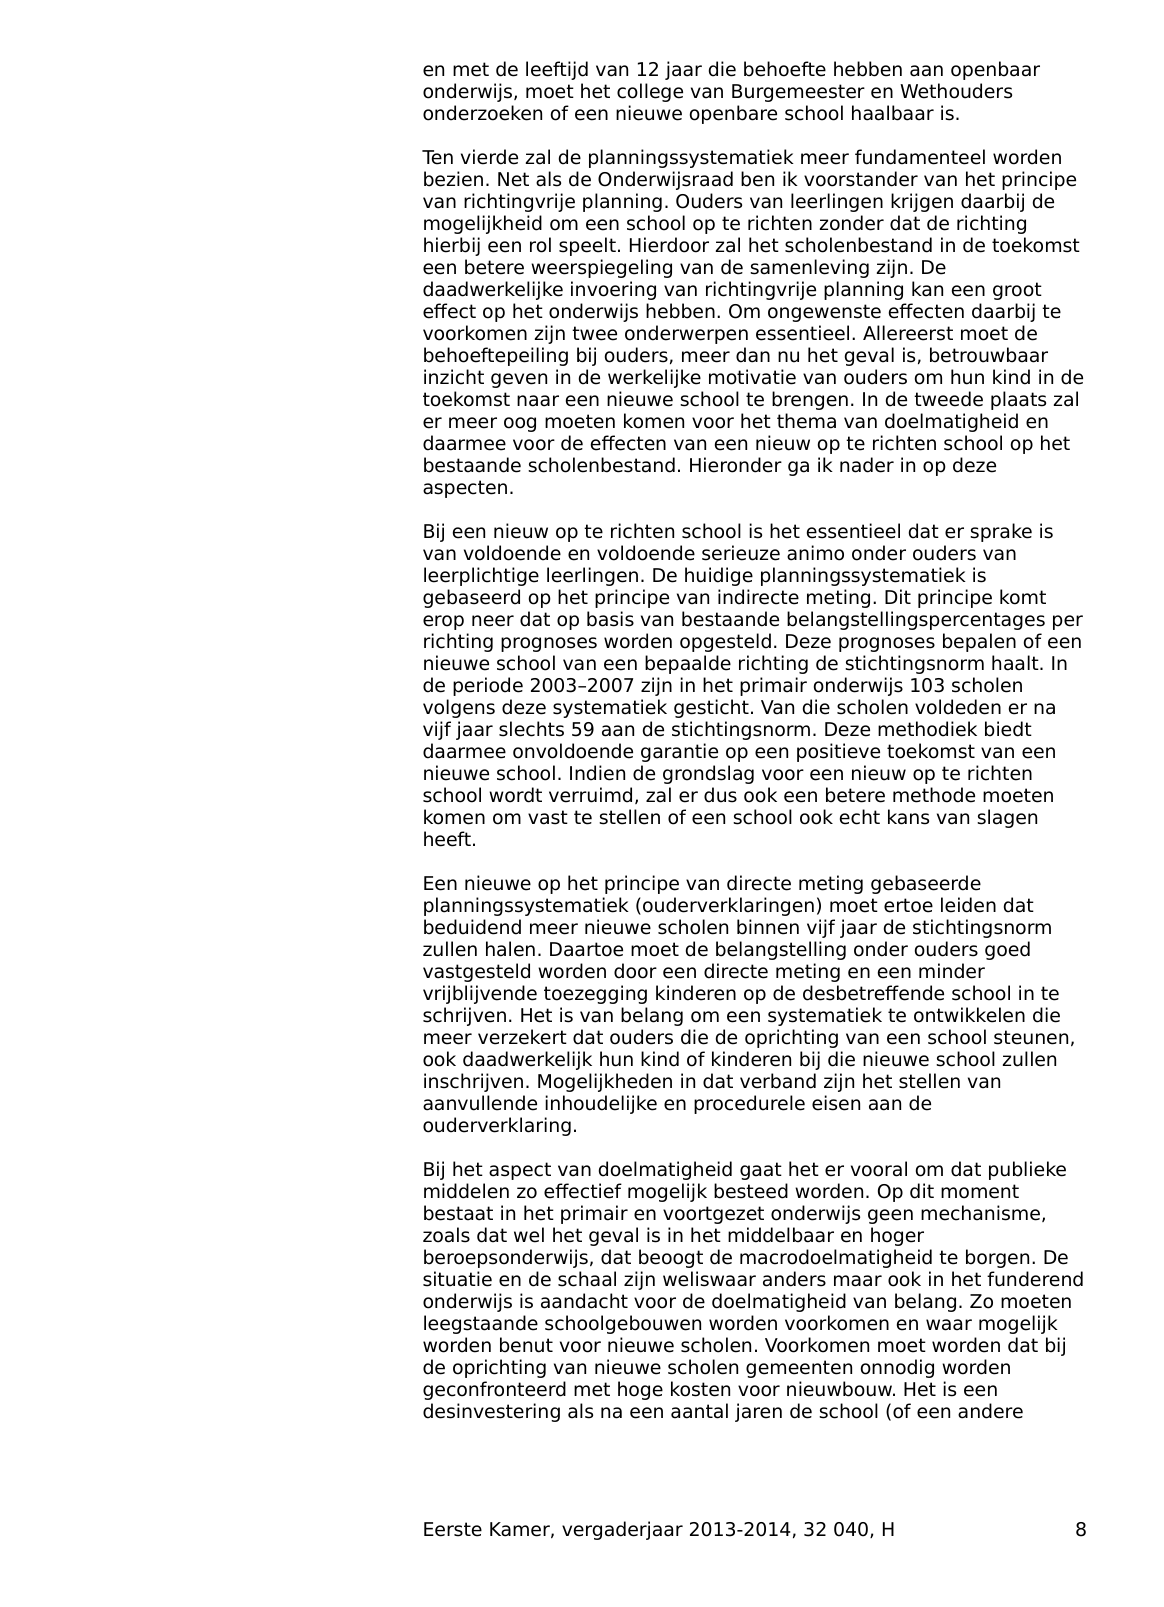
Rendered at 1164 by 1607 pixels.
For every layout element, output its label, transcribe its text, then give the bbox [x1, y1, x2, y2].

text en met de leeftijd van 12 jaar die behoefte hebben aan openbaar onderwijs, moet het college van Burgemeester en Wethouders onderzoeken of een nieuwe openbare school haalbaar is. [422, 59, 1087, 125]
text Bij een nieuw op te richten school is het essentieel dat er sprake is van voldoende en voldoende serieuze animo onder ouders van leerplichtige leerlingen. De huidige planningssystematiek is gebaseerd op het principe van indirecte meting. Dit principe komt erop neer dat op basis van bestaande belangstellingspercentages per richting prognoses worden opgesteld. Deze prognoses bepalen of een nieuwe school van een bepaalde richting de stichtingsnorm haalt. In de periode 2003–2007 zijn in het primair onderwijs 103 scholen volgens deze systematiek gesticht. Van die scholen voldeden er na vijf jaar slechts 59 aan de stichtingsnorm. Deze methodiek biedt daarmee onvoldoende garantie op een positieve toekomst van een nieuwe school. Indien de grondslag voor een nieuw op te richten school wordt verruimd, zal er dus ook een betere methode moeten komen om vast te stellen of een school ook echt kans van slagen heeft. [422, 521, 1087, 851]
text Een nieuwe op het principe van directe meting gebaseerde planningssystematiek (ouderverklaringen) moet ertoe leiden dat beduidend meer nieuwe scholen binnen vijf jaar de stichtingsnorm zullen halen. Daartoe moet de belangstelling onder ouders goed vastgesteld worden door een directe meting en een minder vrijblijvende toezegging kinderen op de desbetreffende school in te schrijven. Het is van belang om een systematiek te ontwikkelen die meer verzekert dat ouders die de oprichting van een school steunen, ook daadwerkelijk hun kind of kinderen bij die nieuwe school zullen inschrijven. Mogelijkheden in dat verband zijn het stellen van aanvullende inhoudelijke en procedurele eisen aan de ouderverklaring. [422, 873, 1087, 1137]
text Bij het aspect van doelmatigheid gaat het er vooral om dat publieke middelen zo effectief mogelijk besteed worden. Op dit moment bestaat in het primair en voortgezet onderwijs geen mechanisme, zoals dat wel het geval is in het middelbaar en hoger beroepsonderwijs, dat beoogt de macrodoelmatigheid te borgen. De situatie en de schaal zijn weliswaar anders maar ook in het funderend onderwijs is aandacht voor de doelmatigheid van belang. Zo moeten leegstaande schoolgebouwen worden voorkomen en waar mogelijk worden benut voor nieuwe scholen. Voorkomen moet worden dat bij de oprichting van nieuwe scholen gemeenten onnodig worden geconfronteerd met hoge kosten voor nieuwbouw. Het is een desinvestering als na een aantal jaren de school (of een andere [422, 1159, 1087, 1423]
text Ten vierde zal de planningssystematiek meer fundamenteel worden bezien. Net als de Onderwijsraad ben ik voorstander van het principe van richtingvrije planning. Ouders van leerlingen krijgen daarbij de mogelijkheid om een school op te richten zonder dat de richting hierbij een rol speelt. Hierdoor zal het scholenbestand in de toekomst een betere weerspiegeling van de samenleving zijn. De daadwerkelijke invoering van richtingvrije planning kan een groot effect op het onderwijs hebben. Om ongewenste effecten daarbij te voorkomen zijn twee onderwerpen essentieel. Allereerst moet de behoeftepeiling bij ouders, meer dan nu het geval is, betrouwbaar inzicht geven in de werkelijke motivatie van ouders om hun kind in de toekomst naar een nieuwe school te brengen. In de tweede plaats zal er meer oog moeten komen voor het thema van doelmatigheid en daarmee voor de effecten van een nieuw op te richten school op het bestaande scholenbestand. Hieronder ga ik nader in op deze aspecten. [422, 147, 1087, 499]
